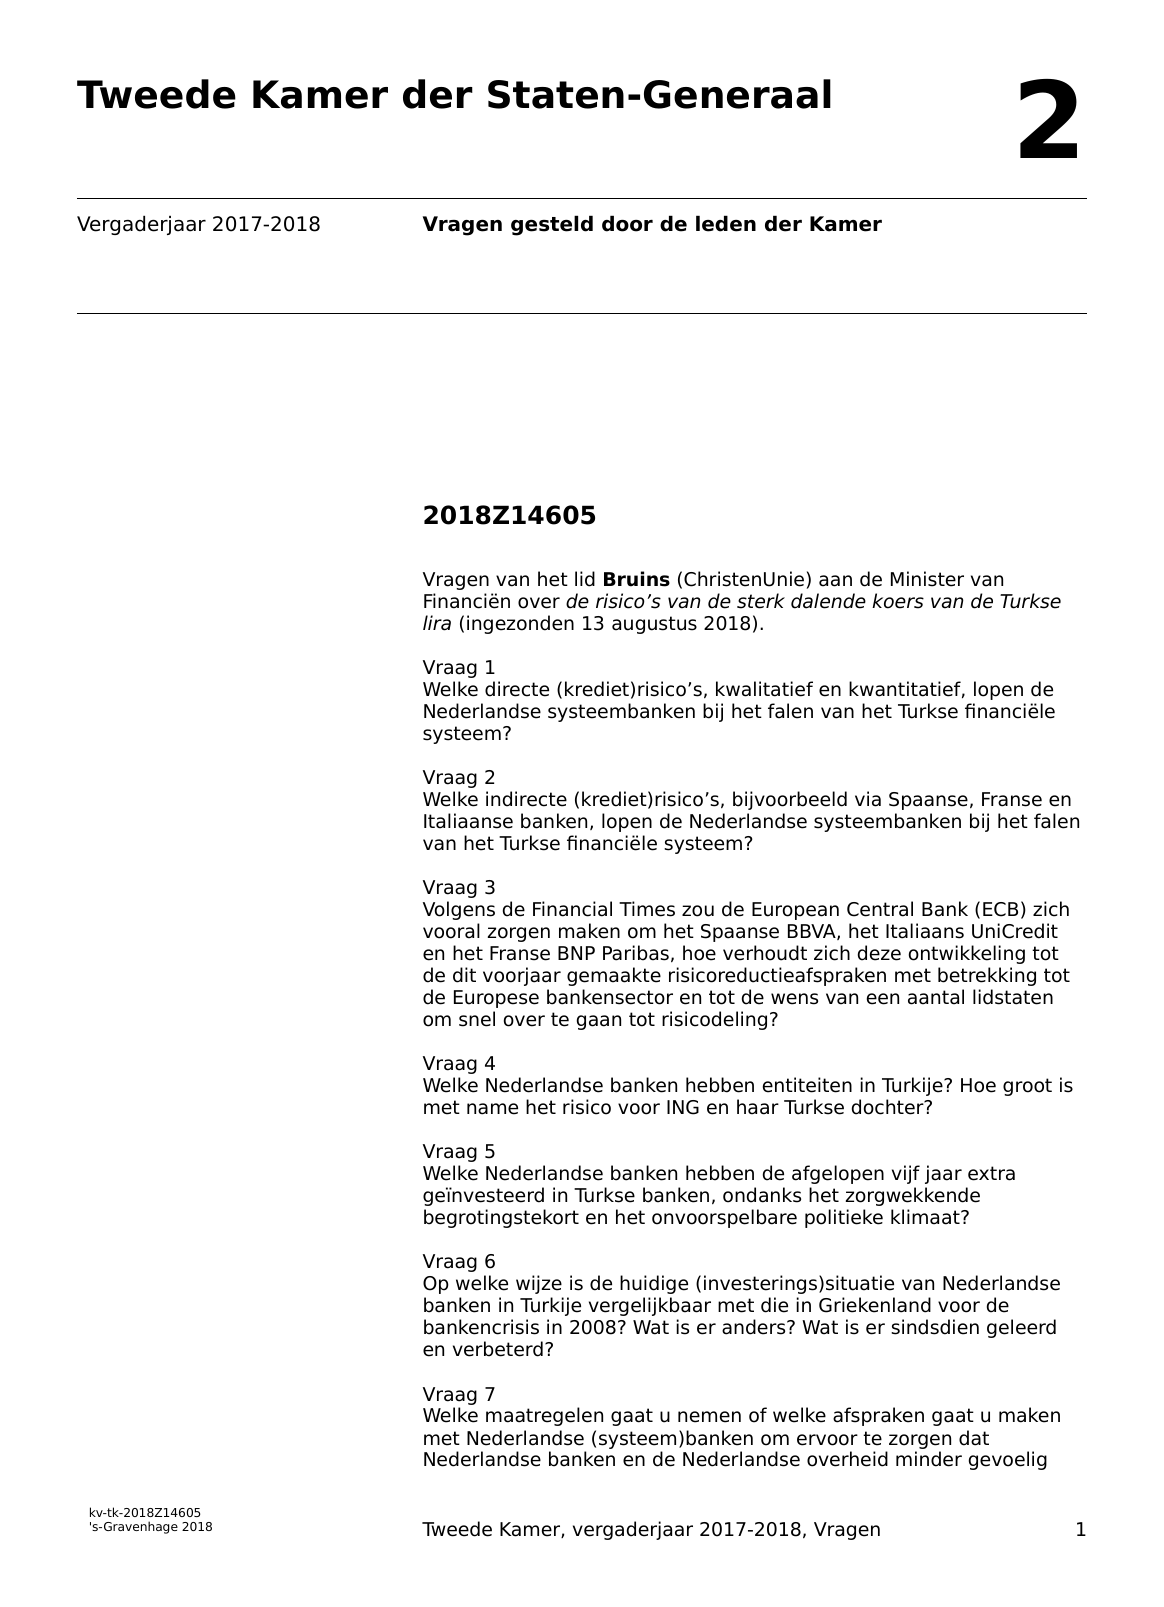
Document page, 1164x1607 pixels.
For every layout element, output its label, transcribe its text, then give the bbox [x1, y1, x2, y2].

text 2018Z14605 [422, 501, 1087, 531]
text Op welke wijze is de huidige (investerings)situatie van Nederlandse banken in Turkije vergelijkbaar met die in Griekenland voor de bankencrisis in 2008? Wat is er anders? Wat is er sindsdien geleerd en verbeterd? [422, 1273, 1087, 1361]
text Vraag 2 [422, 767, 1087, 789]
text Vraag 5 [422, 1141, 1087, 1163]
text Vraag 4 [422, 1053, 1087, 1075]
text Welke maatregelen gaat u nemen of welke afspraken gaat u maken met Nederlandse (systeem)banken om ervoor te zorgen dat Nederlandse banken en de Nederlandse overheid minder gevoelig [422, 1405, 1087, 1471]
text 's-Gravenhage 2018 [88, 1520, 323, 1534]
text Vraag 1 [422, 657, 1087, 679]
text kv-tk-2018Z14605 [88, 1506, 323, 1520]
table_header 2 [886, 59, 1087, 198]
text Welke Nederlandse banken hebben de afgelopen vijf jaar extra geïnvesteerd in Turkse banken, ondanks het zorgwekkende begrotingstekort en het onvoorspelbare politieke klimaat? [422, 1163, 1087, 1229]
text Vraag 3 [422, 877, 1087, 899]
text Welke indirecte (krediet)risico’s, bijvoorbeeld via Spaanse, Franse en Italiaanse banken, lopen de Nederlandse systeembanken bij het falen van het Turkse financiële systeem? [422, 789, 1087, 855]
text Vragen van het lid Bruins (ChristenUnie) aan de Minister van Financiën over de risico’s van de sterk dalende koers van de Turkse lira (ingezonden 13 augustus 2018). [422, 569, 1087, 635]
text Vraag 7 [422, 1383, 1087, 1405]
text Vraag 6 [422, 1251, 1087, 1273]
table_cell Vragen gesteld door de leden der Kamer [422, 199, 1087, 313]
text Welke Nederlandse banken hebben entiteiten in Turkije? Hoe groot is met name het risico voor ING en haar Turkse dochter? [422, 1075, 1087, 1119]
table_cell Vergaderjaar 2017-2018 [77, 199, 422, 313]
table_header Tweede Kamer der Staten-Generaal [77, 59, 886, 198]
text Volgens de Financial Times zou de European Central Bank (ECB) zich vooral zorgen maken om het Spaanse BBVA, het Italiaans UniCredit en het Franse BNP Paribas, hoe verhoudt zich deze ontwikkeling tot de dit voorjaar gemaakte risicoreductieafspraken met betrekking tot de Europese bankensector en tot de wens van een aantal lidstaten om snel over te gaan tot risicodeling? [422, 899, 1087, 1031]
text Welke directe (krediet)risico’s, kwalitatief en kwantitatief, lopen de Nederlandse systeembanken bij het falen van het Turkse financiële systeem? [422, 679, 1087, 745]
